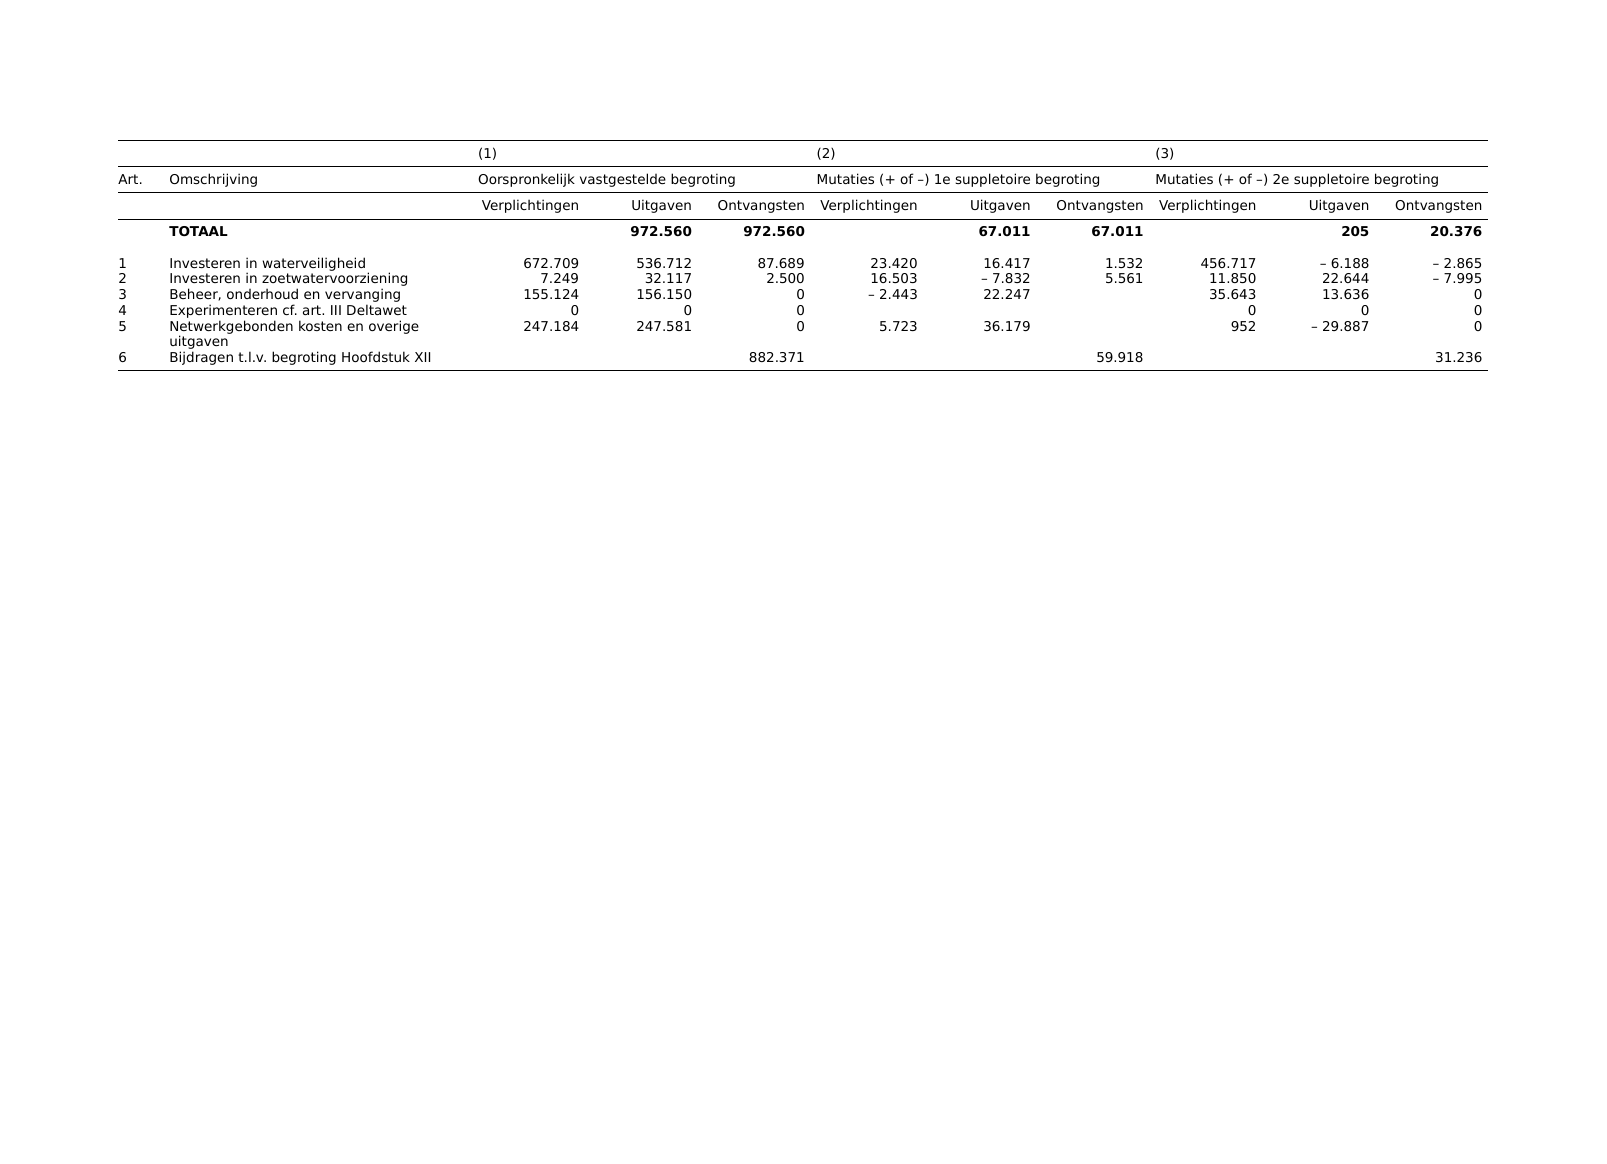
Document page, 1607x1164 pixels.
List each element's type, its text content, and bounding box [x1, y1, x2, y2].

table_cell Omschrijving [163, 167, 472, 192]
table_cell 0 [1375, 319, 1488, 350]
table_cell [924, 350, 1036, 370]
table_cell – 6.188 [1262, 256, 1375, 271]
table_header (1) [472, 141, 811, 166]
table_cell Mutaties (+ of –) 2e suppletoire begroting [1149, 167, 1488, 192]
table_cell 4 [118, 303, 163, 318]
table_cell Oorspronkelijk vastgestelde begroting [472, 167, 811, 192]
table_cell 59.918 [1036, 350, 1149, 370]
table_cell Uitgaven [1262, 193, 1375, 218]
table_cell 2 [118, 271, 163, 287]
table_cell Art. [118, 167, 163, 192]
table_cell 20.376 [1375, 220, 1488, 240]
table_cell [1036, 319, 1149, 350]
table_cell Ontvangsten [1375, 193, 1488, 218]
table_cell [1375, 240, 1488, 256]
table_cell 87.689 [698, 256, 811, 271]
table_cell [118, 220, 163, 240]
table_cell 5.723 [811, 319, 923, 350]
table_cell [472, 240, 585, 256]
table_cell [585, 240, 698, 256]
table_cell 1 [118, 256, 163, 271]
table_header [163, 141, 472, 166]
table_cell Mutaties (+ of –) 1e suppletoire begroting [811, 167, 1149, 192]
table_cell 0 [472, 303, 585, 318]
table_cell 0 [1375, 303, 1488, 318]
table_cell 247.581 [585, 319, 698, 350]
table_cell 3 [118, 287, 163, 303]
table_cell 32.117 [585, 271, 698, 287]
table_cell 0 [585, 303, 698, 318]
table_cell [1036, 240, 1149, 256]
table_cell 35.643 [1149, 287, 1262, 303]
table_cell 5 [118, 319, 163, 350]
table_cell 155.124 [472, 287, 585, 303]
table_cell 31.236 [1375, 350, 1488, 370]
table_cell [1262, 350, 1375, 370]
table_cell [924, 240, 1036, 256]
table_cell 536.712 [585, 256, 698, 271]
table_cell 456.717 [1149, 256, 1262, 271]
table_cell [1149, 220, 1262, 240]
table_cell 13.636 [1262, 287, 1375, 303]
table_cell Ontvangsten [1036, 193, 1149, 218]
table_cell Bijdragen t.l.v. begroting Hoofdstuk XII [163, 350, 472, 370]
table_cell Ontvangsten [698, 193, 811, 218]
table_cell 16.417 [924, 256, 1036, 271]
table_cell 0 [1149, 303, 1262, 318]
table_cell [1149, 350, 1262, 370]
table_cell [163, 240, 472, 256]
table_cell Verplichtingen [811, 193, 923, 218]
table_cell [118, 193, 163, 218]
table_cell 22.644 [1262, 271, 1375, 287]
table_cell 7.249 [472, 271, 585, 287]
table_cell [811, 303, 923, 318]
table_cell 67.011 [1036, 220, 1149, 240]
table_header (3) [1149, 141, 1488, 166]
table_cell 156.150 [585, 287, 698, 303]
table_cell [472, 350, 585, 370]
table_cell Uitgaven [585, 193, 698, 218]
table_cell 247.184 [472, 319, 585, 350]
table_cell – 2.443 [811, 287, 923, 303]
table_cell [1149, 240, 1262, 256]
table_cell [118, 240, 163, 256]
table_cell 672.709 [472, 256, 585, 271]
table_cell Verplichtingen [472, 193, 585, 218]
table_cell [924, 303, 1036, 318]
table_cell [163, 193, 472, 218]
table_cell Uitgaven [924, 193, 1036, 218]
table_cell 16.503 [811, 271, 923, 287]
table_cell Netwerkgebonden kosten en overige uitgaven [163, 319, 472, 350]
table_cell 6 [118, 350, 163, 370]
table_cell [811, 240, 923, 256]
table_cell [1036, 287, 1149, 303]
table_cell 972.560 [585, 220, 698, 240]
table_cell 972.560 [698, 220, 811, 240]
table_header (2) [811, 141, 1149, 166]
table_cell 22.247 [924, 287, 1036, 303]
table_cell – 29.887 [1262, 319, 1375, 350]
table_cell Verplichtingen [1149, 193, 1262, 218]
table_cell 2.500 [698, 271, 811, 287]
table_cell [811, 220, 923, 240]
table_cell 882.371 [698, 350, 811, 370]
table_cell 5.561 [1036, 271, 1149, 287]
table_cell – 2.865 [1375, 256, 1488, 271]
table_cell 11.850 [1149, 271, 1262, 287]
table_cell 67.011 [924, 220, 1036, 240]
table_cell 0 [698, 287, 811, 303]
table_cell [585, 350, 698, 370]
table_cell Beheer, onderhoud en vervanging [163, 287, 472, 303]
table_cell Experimenteren cf. art. III Deltawet [163, 303, 472, 318]
table_cell 0 [698, 319, 811, 350]
table_cell 0 [698, 303, 811, 318]
table_cell [472, 220, 585, 240]
table_cell – 7.995 [1375, 271, 1488, 287]
table_cell Investeren in zoetwatervoorziening [163, 271, 472, 287]
table_cell TOTAAL [163, 220, 472, 240]
table_header [118, 141, 163, 166]
table_cell [811, 350, 923, 370]
table_cell 36.179 [924, 319, 1036, 350]
table_cell [1262, 240, 1375, 256]
table_cell [698, 240, 811, 256]
table_cell 952 [1149, 319, 1262, 350]
table_cell [1036, 303, 1149, 318]
table_cell – 7.832 [924, 271, 1036, 287]
table_cell Investeren in waterveiligheid [163, 256, 472, 271]
table_cell 23.420 [811, 256, 923, 271]
table_cell 205 [1262, 220, 1375, 240]
table_cell 0 [1262, 303, 1375, 318]
table_cell 1.532 [1036, 256, 1149, 271]
table_cell 0 [1375, 287, 1488, 303]
